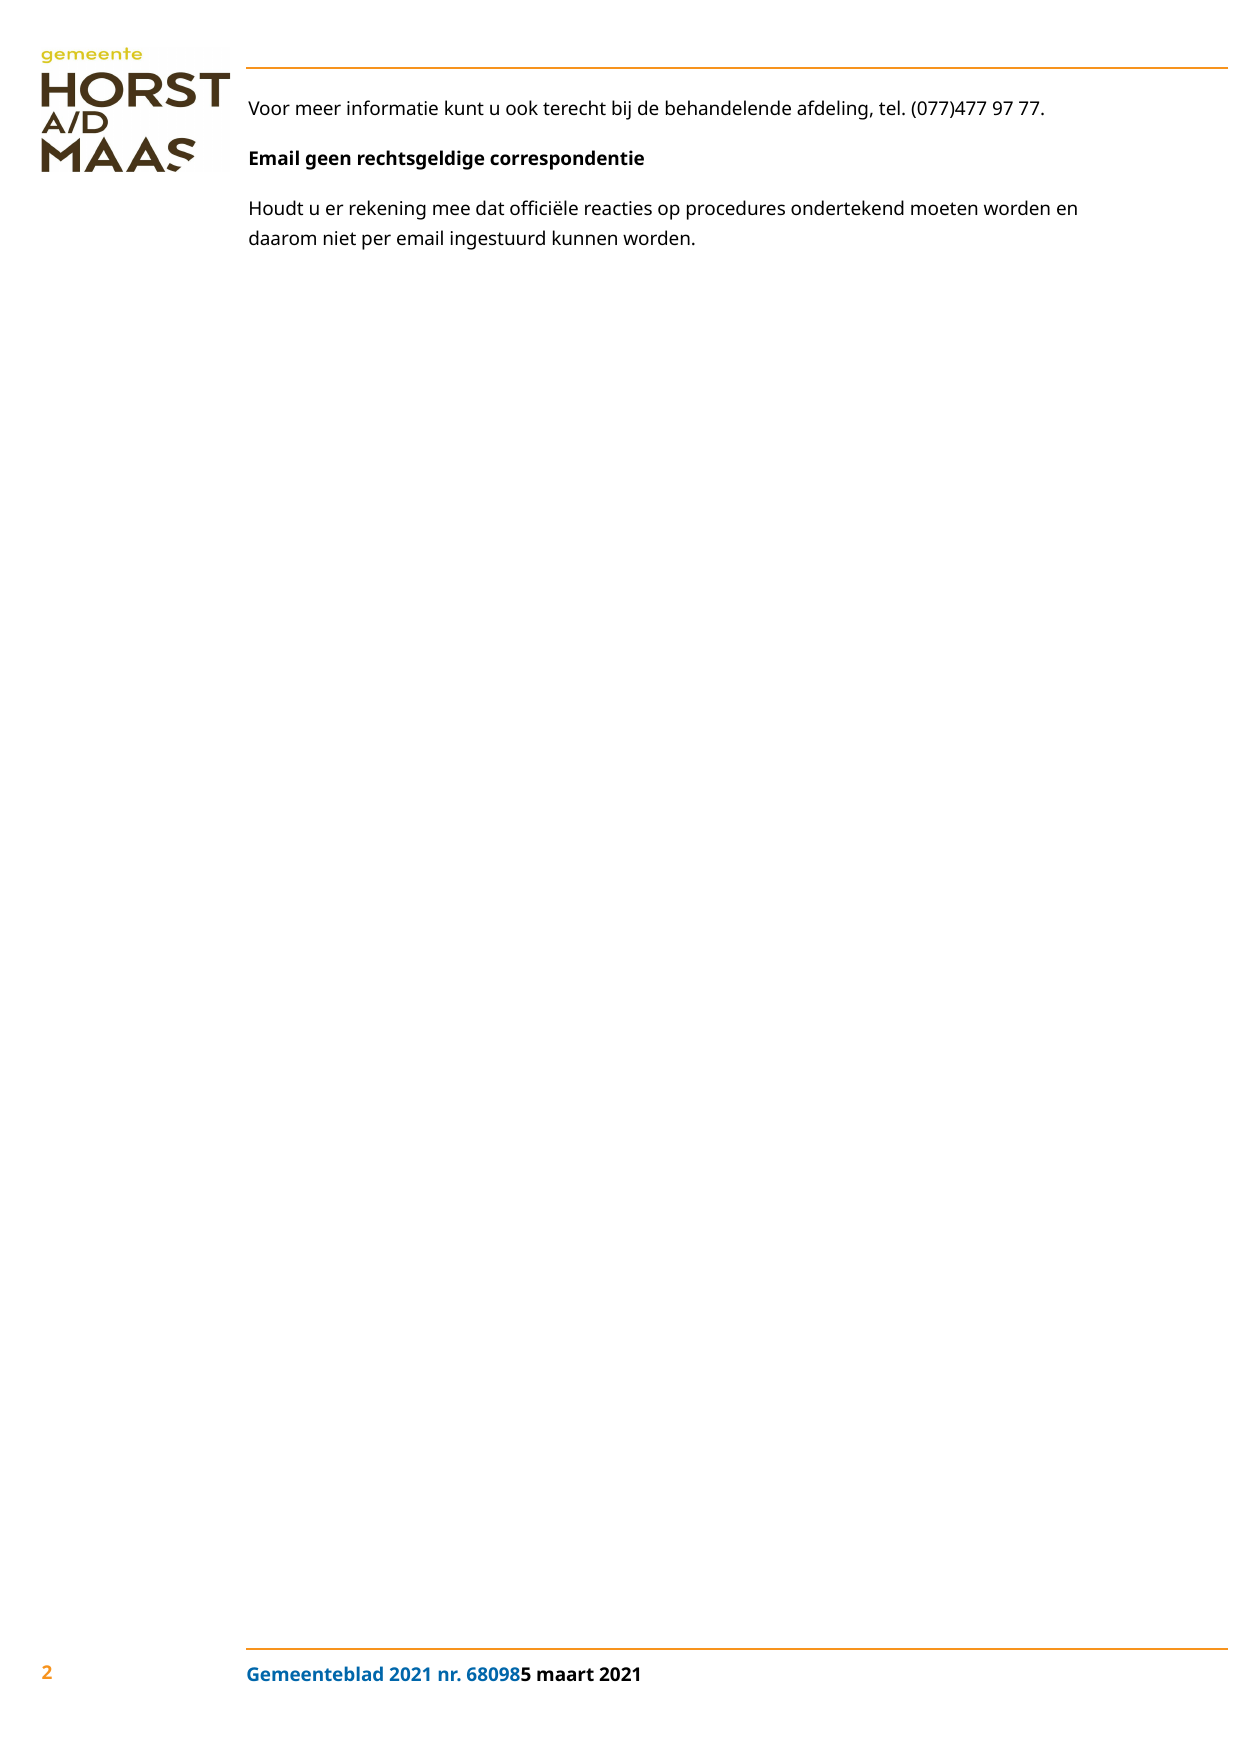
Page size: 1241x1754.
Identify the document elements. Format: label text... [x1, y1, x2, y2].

text Houdt u er rekening mee dat officiële reacties op procedures ondertekend moeten worden en daarom niet per email ingestuurd kunnen worden. [248, 196, 1152, 251]
text Email geen rechtsgeldige correspondentie [248, 145, 1152, 171]
picture [41, 47, 231, 172]
text Voor meer informatie kunt u ook terecht bij de behandelende afdeling, tel. (077)477 97 77. [248, 95, 1152, 121]
